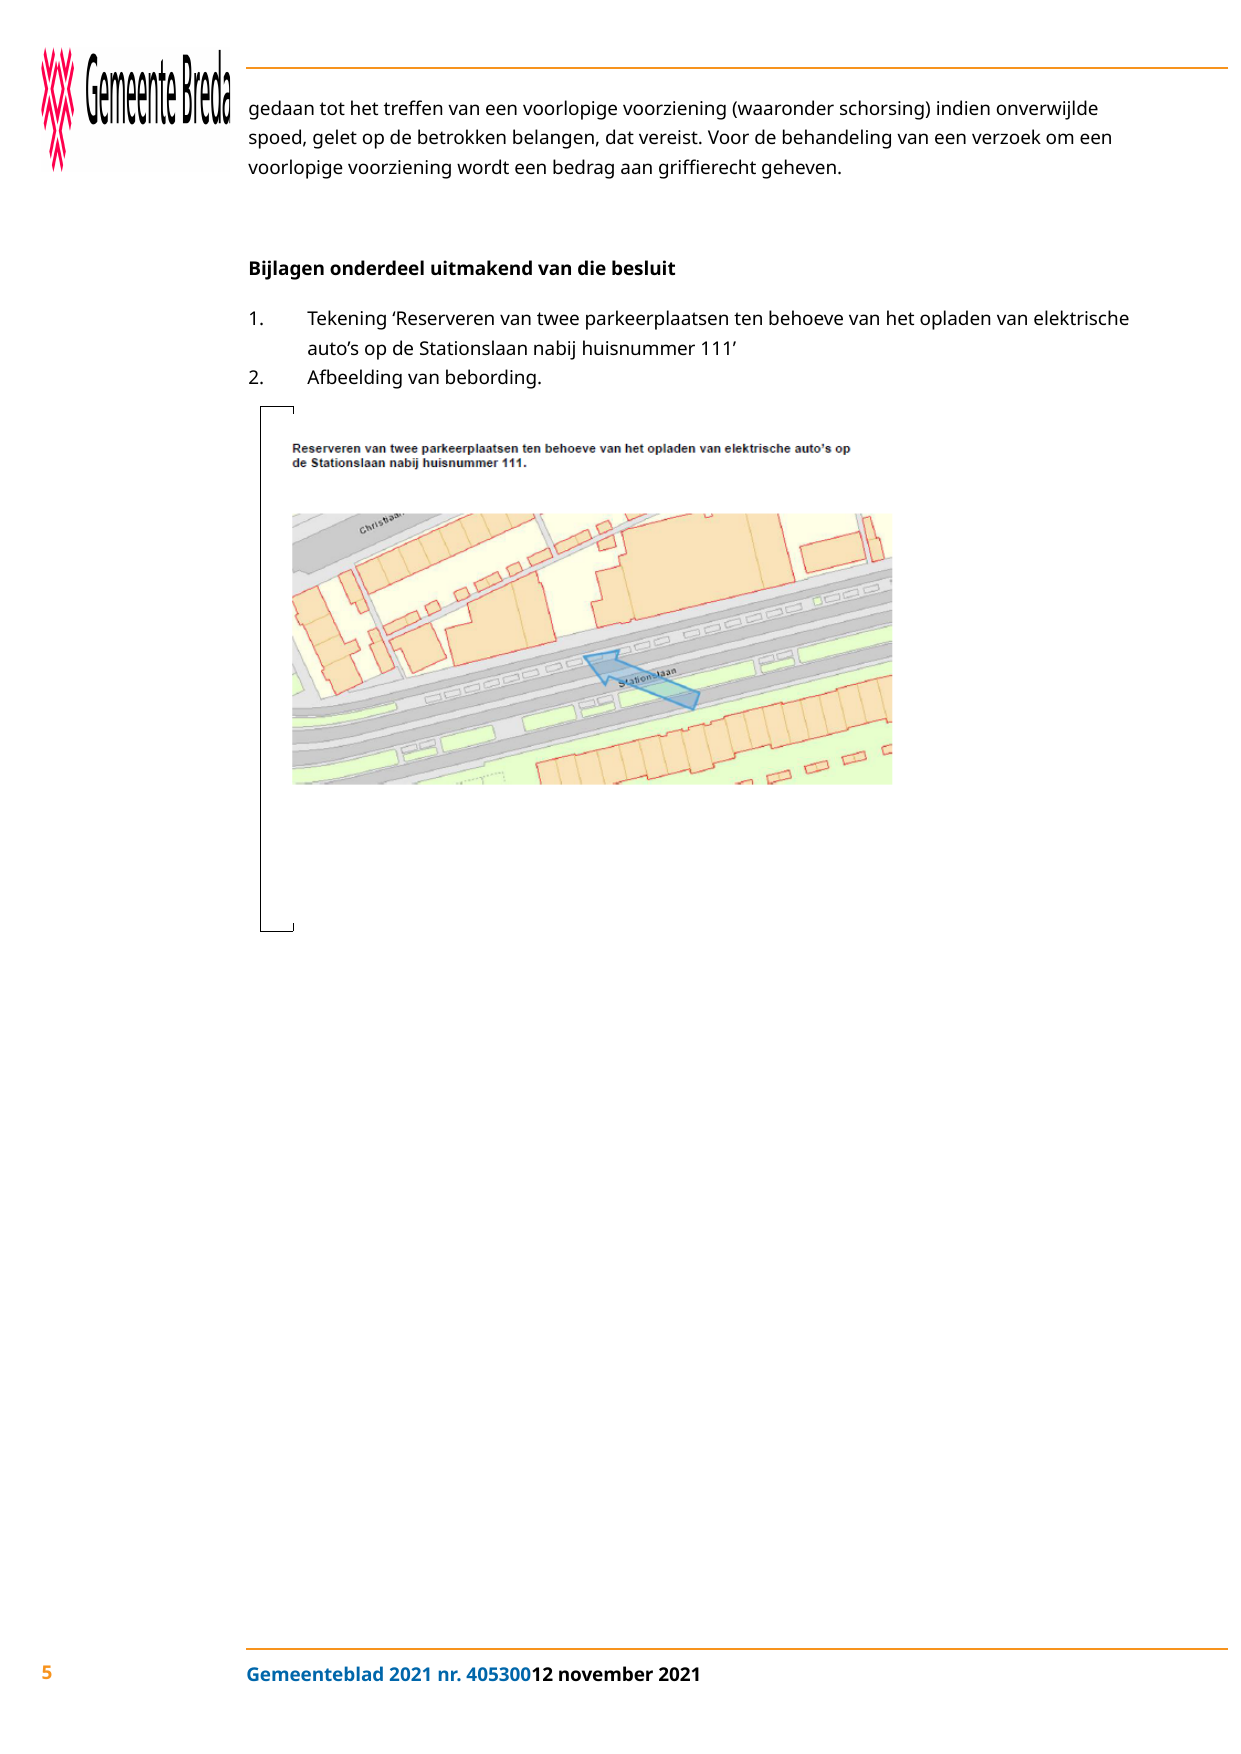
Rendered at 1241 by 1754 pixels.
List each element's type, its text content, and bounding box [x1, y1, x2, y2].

text gedaan tot het treffen van een voorlopige voorziening (waaronder schorsing) indien onverwijlde spoed, gelet op de betrokken belangen, dat vereist. Voor de behandeling van een verzoek om een voorlopige voorziening wordt een bedrag aan griffierecht geheven. [248, 95, 1152, 180]
list Afbeelding van bebording. [248, 364, 1152, 390]
picture [268, 414, 1173, 923]
text Bijlagen onderdeel uitmakend van die besluit [248, 255, 1152, 281]
list Tekening ‘Reserveren van twee parkeerplaatsen ten behoeve van het opladen van elektrische auto’s op de Stationslaan nabij huisnummer 111’ [248, 305, 1152, 361]
picture [41, 47, 231, 172]
